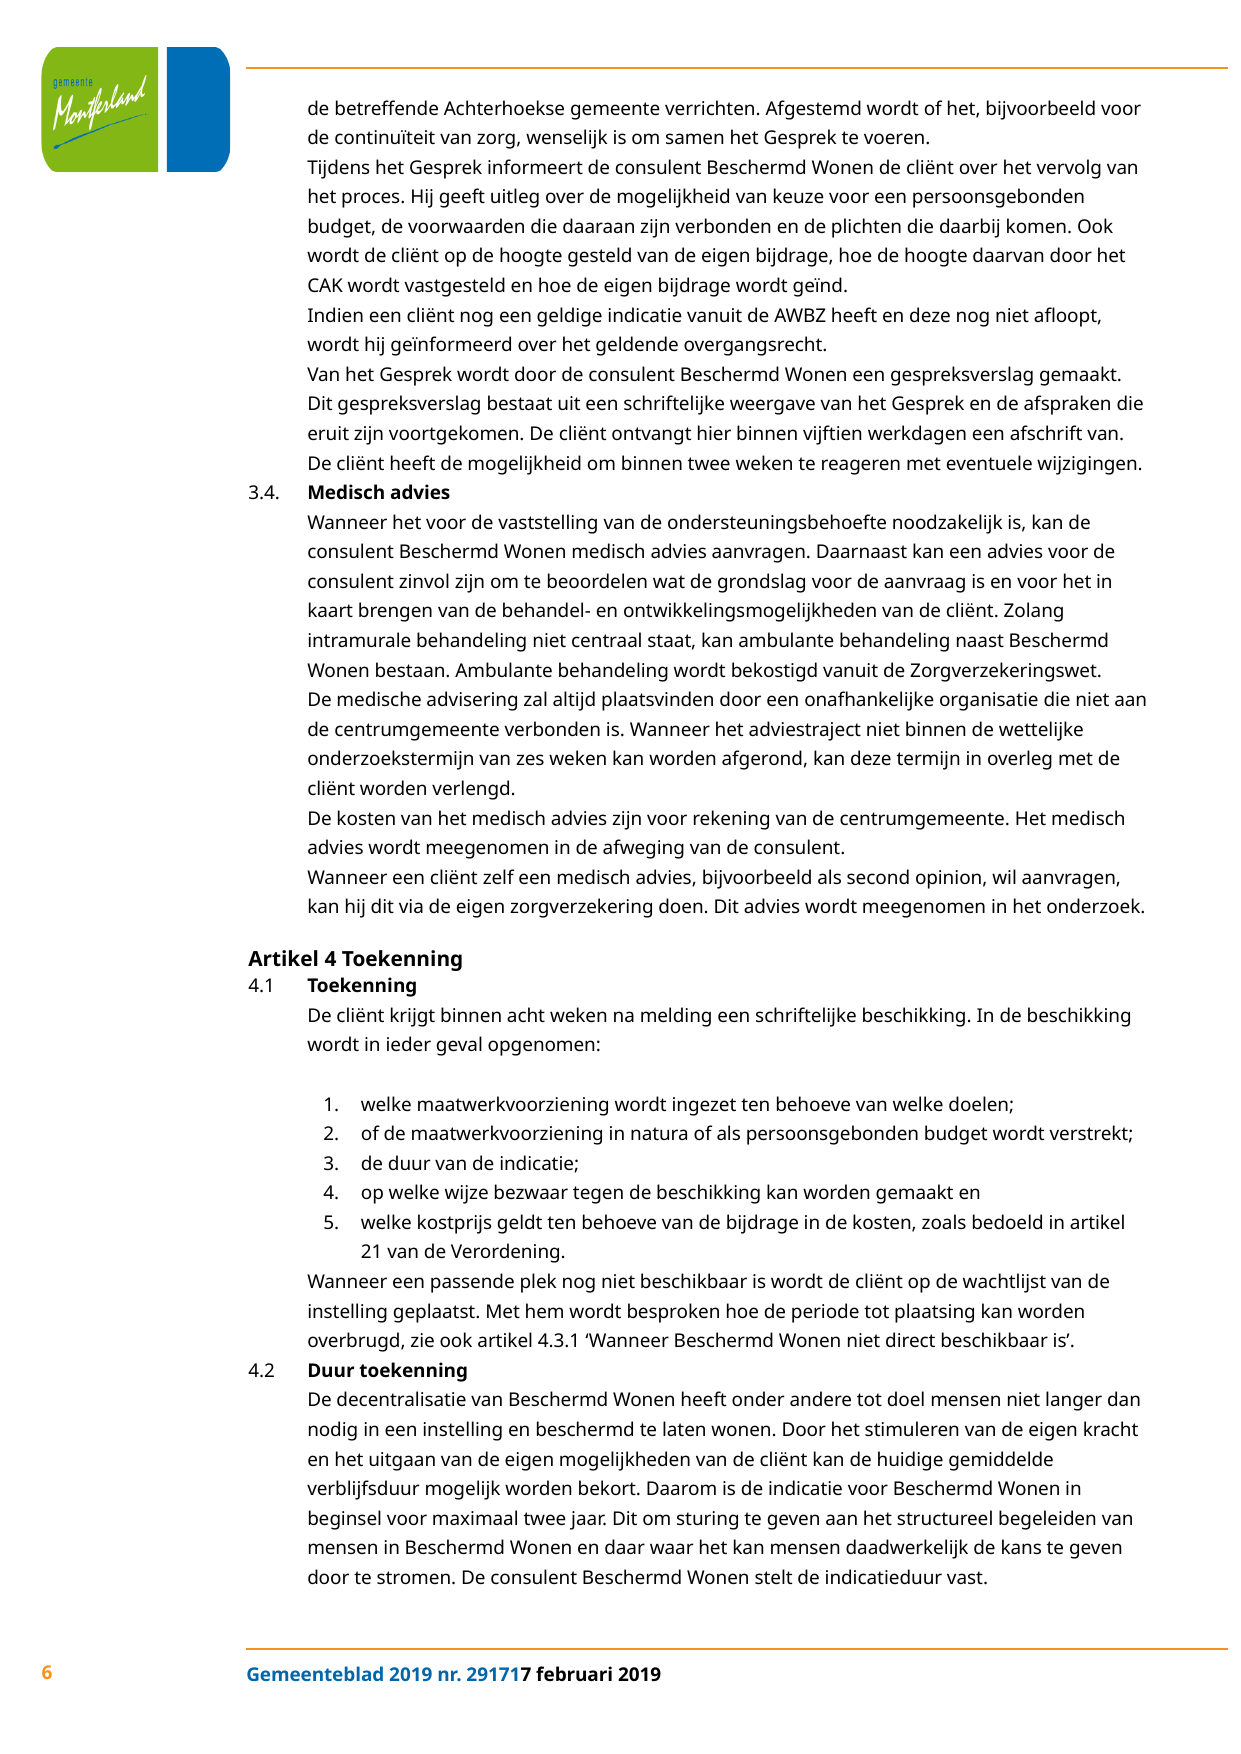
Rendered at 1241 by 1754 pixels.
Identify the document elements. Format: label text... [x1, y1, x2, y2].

picture [41, 47, 231, 172]
list Medisch advies [248, 479, 1152, 505]
list De medische advisering zal altijd plaatsvinden door een onafhankelijke organisatie die niet aan de centrumgemeente verbonden is. Wanneer het adviestraject niet binnen de wettelijke onderzoekstermijn van zes weken kan worden afgerond, kan deze termijn in overleg met de cliënt worden verlengd. [248, 686, 1152, 801]
list De cliënt krijgt binnen acht weken na melding een schriftelijke beschikking. In de beschikking wordt in ieder geval opgenomen: [248, 1002, 1152, 1057]
list Indien een cliënt nog een geldige indicatie vanuit de AWBZ heeft en deze nog niet afloopt, wordt hij geïnformeerd over het geldende overgangsrecht. [248, 302, 1152, 357]
list Van het Gesprek wordt door de consulent Beschermd Wonen een gespreksverslag gemaakt. Dit gespreksverslag bestaat uit een schriftelijke weergave van het Gesprek en de afspraken die eruit zijn voortgekomen. De cliënt ontvangt hier binnen vijftien werkdagen een afschrift van. De cliënt heeft de mogelijkheid om binnen twee weken te reageren met eventuele wijzigingen. [248, 361, 1152, 476]
list Toekenning [248, 972, 1152, 998]
list of de maatwerkvoorziening in natura of als persoonsgebonden budget wordt verstrekt; [323, 1120, 1152, 1146]
list op welke wijze bezwaar tegen de beschikking kan worden gemaakt en [323, 1179, 1152, 1205]
list welke kostprijs geldt ten behoeve van de bijdrage in de kosten, zoals bedoeld in artikel 21 van de Verordening. [323, 1209, 1152, 1264]
list Tijdens het Gesprek informeert de consulent Beschermd Wonen de cliënt over het vervolg van het proces. Hij geeft uitleg over de mogelijkheid van keuze voor een persoonsgebonden budget, de voorwaarden die daaraan zijn verbonden en de plichten die daarbij komen. Ook wordt de cliënt op de hoogte gesteld van de eigen bijdrage, hoe de hoogte daarvan door het CAK wordt vastgesteld en hoe de eigen bijdrage wordt geïnd. [248, 154, 1152, 298]
list welke maatwerkvoorziening wordt ingezet ten behoeve van welke doelen; [323, 1091, 1152, 1116]
list De decentralisatie van Beschermd Wonen heeft onder andere tot doel mensen niet langer dan nodig in een instelling en beschermd te laten wonen. Door het stimuleren van de eigen kracht en het uitgaan van de eigen mogelijkheden van de cliënt kan de huidige gemiddelde verblijfsduur mogelijk worden bekort. Daarom is de indicatie voor Beschermd Wonen in beginsel voor maximaal twee jaar. Dit om sturing te geven aan het structureel begeleiden van mensen in Beschermd Wonen en daar waar het kan mensen daadwerkelijk de kans te geven door te stromen. De consulent Beschermd Wonen stelt de indicatieduur vast. [248, 1387, 1152, 1590]
list Duur toekenning [248, 1357, 1152, 1383]
text Artikel 4 Toekenning [248, 944, 1152, 972]
list Wanneer het voor de vaststelling van de ondersteuningsbehoefte noodzakelijk is, kan de consulent Beschermd Wonen medisch advies aanvragen. Daarnaast kan een advies voor de consulent zinvol zijn om te beoordelen wat de grondslag voor de aanvraag is en voor het in kaart brengen van de behandel- en ontwikkelingsmogelijkheden van de cliënt. Zolang intramurale behandeling niet centraal staat, kan ambulante behandeling naast Beschermd Wonen bestaan. Ambulante behandeling wordt bekostigd vanuit de Zorgverzekeringswet. [248, 509, 1152, 683]
list De kosten van het medisch advies zijn voor rekening van de centrumgemeente. Het medisch advies wordt meegenomen in de afweging van de consulent. [248, 805, 1152, 860]
list Wanneer een cliënt zelf een medisch advies, bijvoorbeeld als second opinion, wil aanvragen, kan hij dit via de eigen zorgverzekering doen. Dit advies wordt meegenomen in het onderzoek. [248, 864, 1152, 919]
list de betreffende Achterhoekse gemeente verrichten. Afgestemd wordt of het, bijvoorbeeld voor de continuïteit van zorg, wenselijk is om samen het Gesprek te voeren. [248, 95, 1152, 150]
list Wanneer een passende plek nog niet beschikbaar is wordt de cliënt op de wachtlijst van de instelling geplaatst. Met hem wordt besproken hoe de periode tot plaatsing kan worden overbrugd, zie ook artikel 4.3.1 ‘Wanneer Beschermd Wonen niet direct beschikbaar is’. [248, 1268, 1152, 1353]
list de duur van de indicatie; [323, 1150, 1152, 1176]
